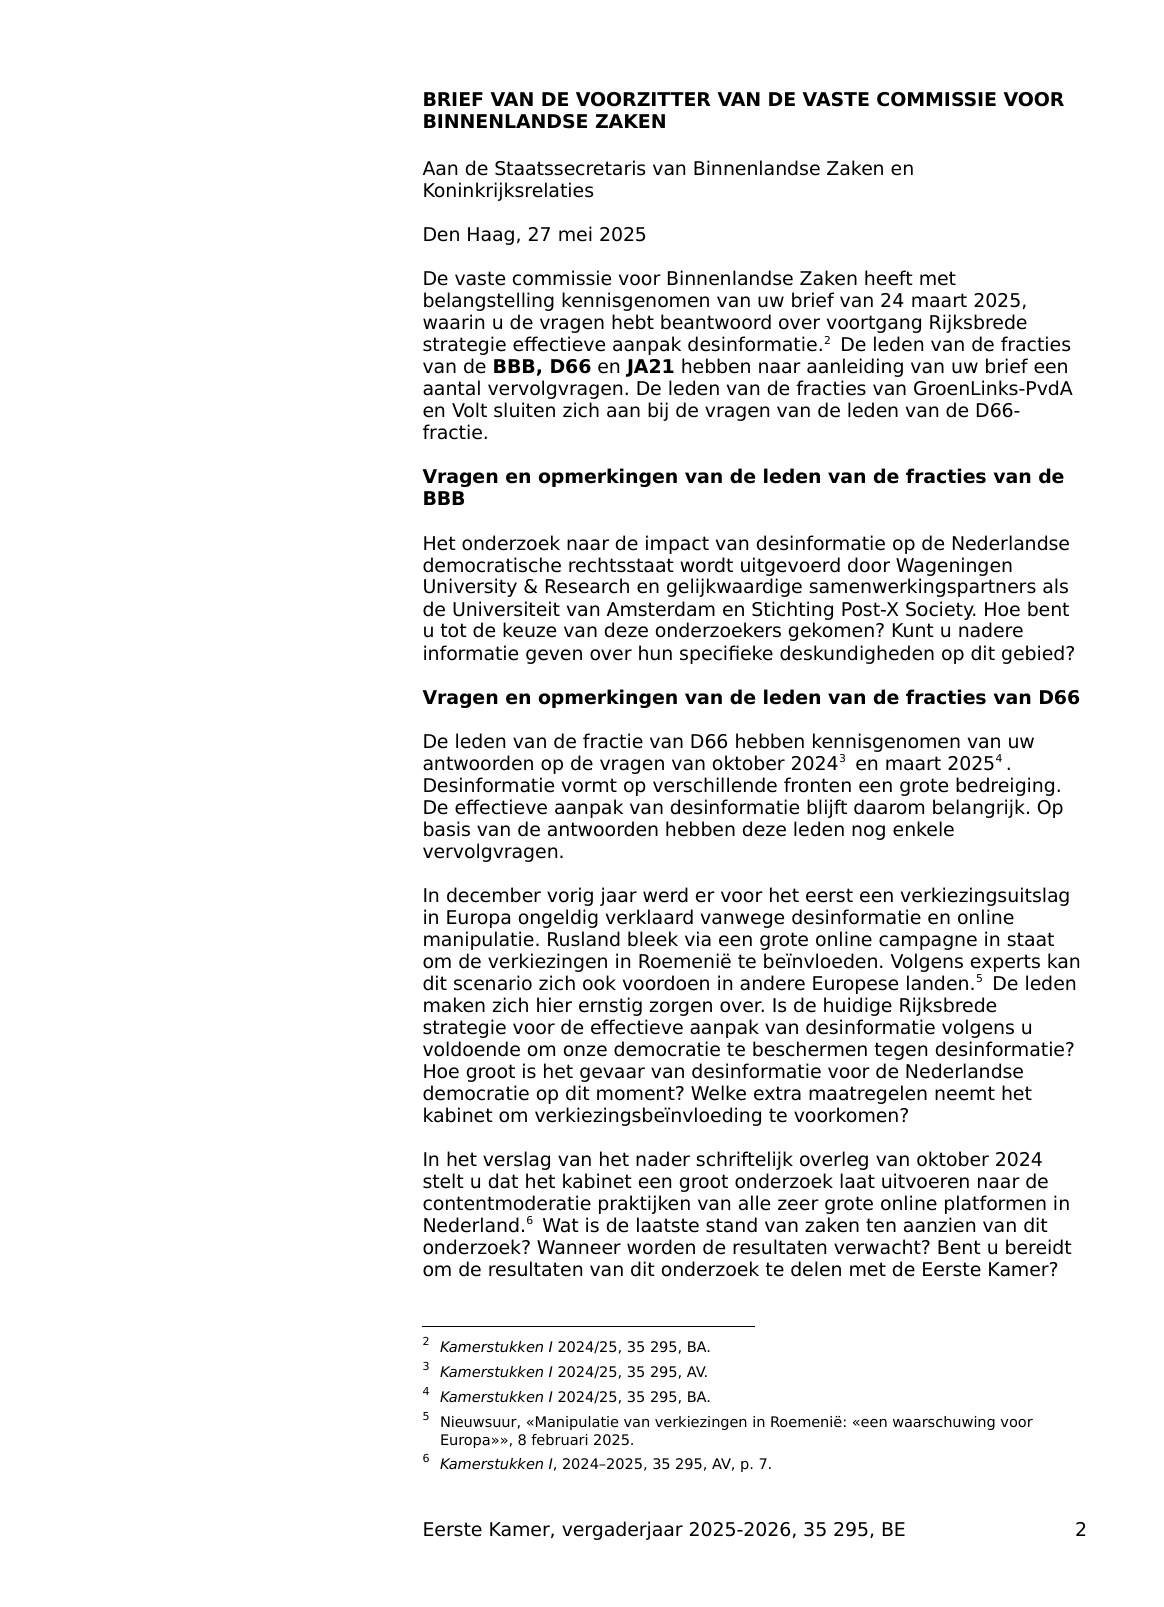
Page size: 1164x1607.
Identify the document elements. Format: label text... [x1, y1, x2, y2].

text De vaste commissie voor Binnenlandse Zaken heeft met belangstelling kennisgenomen van uw brief van 24 maart 2025, waarin u de vragen hebt beantwoord over voortgang Rijksbrede strategie effectieve aanpak desinformatie. De leden van de fracties van de BBB, D66 en JA21 hebben naar aanleiding van uw brief een aantal vervolgvragen. De leden van de fracties van GroenLinks-PvdA en Volt sluiten zich aan bij de vragen van de leden van de D66-fractie. [422, 268, 1087, 444]
text In december vorig jaar werd er voor het eerst een verkiezingsuitslag in Europa ongeldig verklaard vanwege desinformatie en online manipulatie. Rusland bleek via een grote online campagne in staat om de verkiezingen in Roemenië te beïnvloeden. Volgens experts kan dit scenario zich ook voordoen in andere Europese landen. De leden maken zich hier ernstig zorgen over. Is de huidige Rijksbrede strategie voor de effectieve aanpak van desinformatie volgens u voldoende om onze democratie te beschermen tegen desinformatie? Hoe groot is het gevaar van desinformatie voor de Nederlandse democratie op dit moment? Welke extra maatregelen neemt het kabinet om verkiezingsbeïnvloeding te voorkomen? [422, 885, 1087, 1127]
subtitle BRIEF VAN DE VOORZITTER VAN DE VASTE COMMISSIE VOOR BINNENLANDSE ZAKEN [422, 89, 1087, 133]
text De leden van de fractie van D66 hebben kennisgenomen van uw antwoorden op de vragen van oktober 2024 en maart 2025. Desinformatie vormt op verschillende fronten een grote bedreiging. De effectieve aanpak van desinformatie blijft daarom belangrijk. Op basis van de antwoorden hebben deze leden nog enkele vervolgvragen. [422, 731, 1087, 863]
text Kamerstukken I, 2024–2025, 35 295, AV, p. 7. [422, 1452, 1087, 1474]
subtitle Vragen en opmerkingen van de leden van de fracties van de BBB [422, 466, 1087, 510]
text Aan de Staatssecretaris van Binnenlandse Zaken en Koninkrijksrelaties [422, 158, 1087, 202]
text In het verslag van het nader schriftelijk overleg van oktober 2024 stelt u dat het kabinet een groot onderzoek laat uitvoeren naar de contentmoderatie praktijken van alle zeer grote online platformen in Nederland. Wat is de laatste stand van zaken ten aanzien van dit onderzoek? Wanneer worden de resultaten verwacht? Bent u bereidt om de resultaten van dit onderzoek te delen met de Eerste Kamer? [422, 1149, 1087, 1281]
text Nieuwsuur, «Manipulatie van verkiezingen in Roemenië: «een waarschuwing voor Europa»», 8 februari 2025. [422, 1410, 1087, 1449]
text Kamerstukken I 2024/25, 35 295, BA. [422, 1385, 1087, 1407]
text Den Haag, 27 mei 2025 [422, 224, 1087, 246]
text Kamerstukken I 2024/25, 35 295, BA. [422, 1335, 1087, 1357]
text Kamerstukken I 2024/25, 35 295, AV. [422, 1360, 1087, 1382]
subtitle Vragen en opmerkingen van de leden van de fracties van D66 [422, 687, 1087, 708]
text Het onderzoek naar de impact van desinformatie op de Nederlandse democratische rechtsstaat wordt uitgevoerd door Wageningen University & Research en gelijkwaardige samenwerkingspartners als de Universiteit van Amsterdam en Stichting Post-X Society. Hoe bent u tot de keuze van deze onderzoekers gekomen? Kunt u nadere informatie geven over hun specifieke deskundigheden op dit gebied? [422, 532, 1087, 664]
